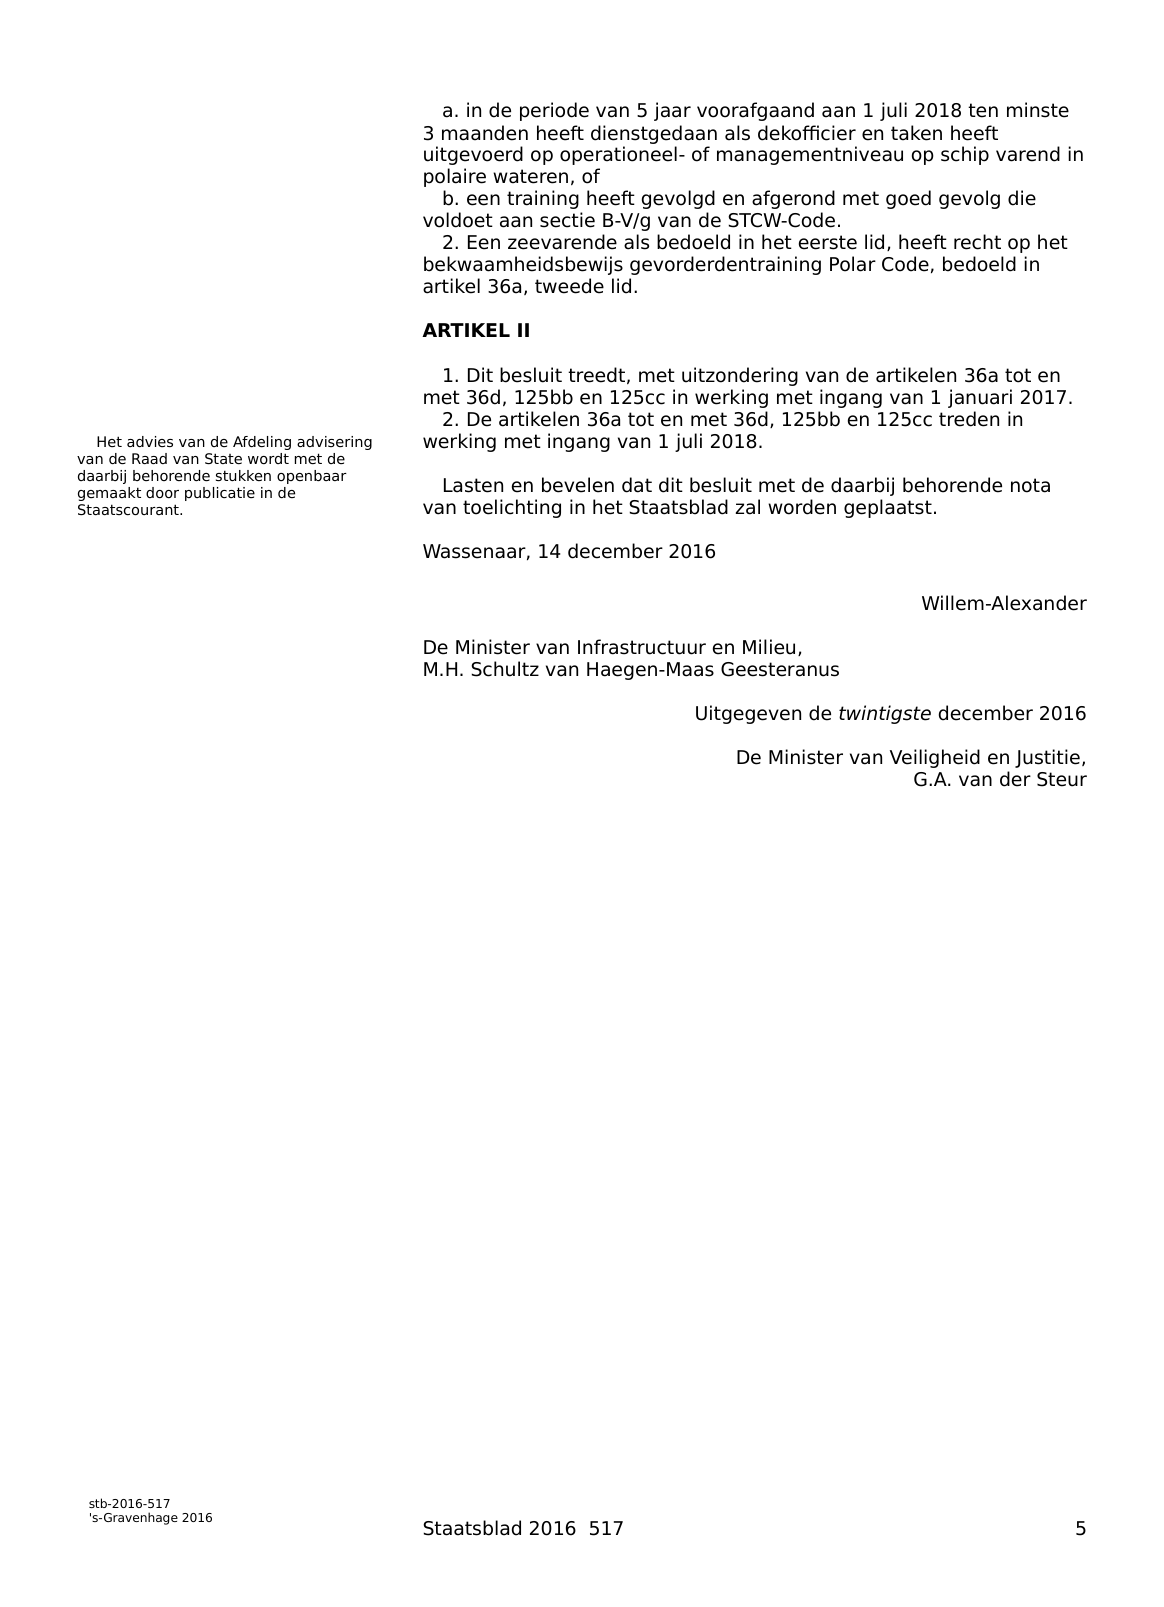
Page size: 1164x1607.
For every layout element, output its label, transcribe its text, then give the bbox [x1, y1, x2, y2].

text Het advies van de Afdeling advisering van de Raad van State wordt met de daarbij behorende stukken openbaar gemaakt door publicatie in de Staatscourant. [77, 434, 396, 519]
text stb-2016-517 [88, 1497, 323, 1511]
text 's-Gravenhage 2016 [88, 1511, 323, 1525]
text De Minister van Veiligheid en Justitie, G.A. van der Steur [422, 747, 1087, 791]
text 2. Een zeevarende als bedoeld in het eerste lid, heeft recht op het bekwaamheidsbewijs gevorderdentraining Polar Code, bedoeld in artikel 36a, tweede lid. [422, 232, 1087, 298]
text Lasten en bevelen dat dit besluit met de daarbij behorende nota van toelichting in het Staatsblad zal worden geplaatst. [422, 475, 1087, 519]
text 2. De artikelen 36a tot en met 36d, 125bb en 125cc treden in werking met ingang van 1 juli 2018. [422, 408, 1087, 452]
text Uitgegeven de twintigste december 2016 [422, 703, 1087, 725]
text 1. Dit besluit treedt, met uitzondering van de artikelen 36a tot en met 36d, 125bb en 125cc in werking met ingang van 1 januari 2017. [422, 364, 1087, 408]
text Willem-Alexander [422, 593, 1087, 615]
subtitle ARTIKEL II [422, 320, 1087, 342]
text a. in de periode van 5 jaar voorafgaand aan 1 juli 2018 ten minste 3 maanden heeft dienstgedaan als dekofficier en taken heeft uitgevoerd op operationeel- of managementniveau op schip varend in polaire wateren, of [422, 100, 1087, 188]
text b. een training heeft gevolgd en afgerond met goed gevolg die voldoet aan sectie B-V/g van de STCW-Code. [422, 188, 1087, 232]
text De Minister van Infrastructuur en Milieu, M.H. Schultz van Haegen-Maas Geesteranus [422, 637, 1087, 681]
text Wassenaar, 14 december 2016 [422, 541, 1087, 563]
